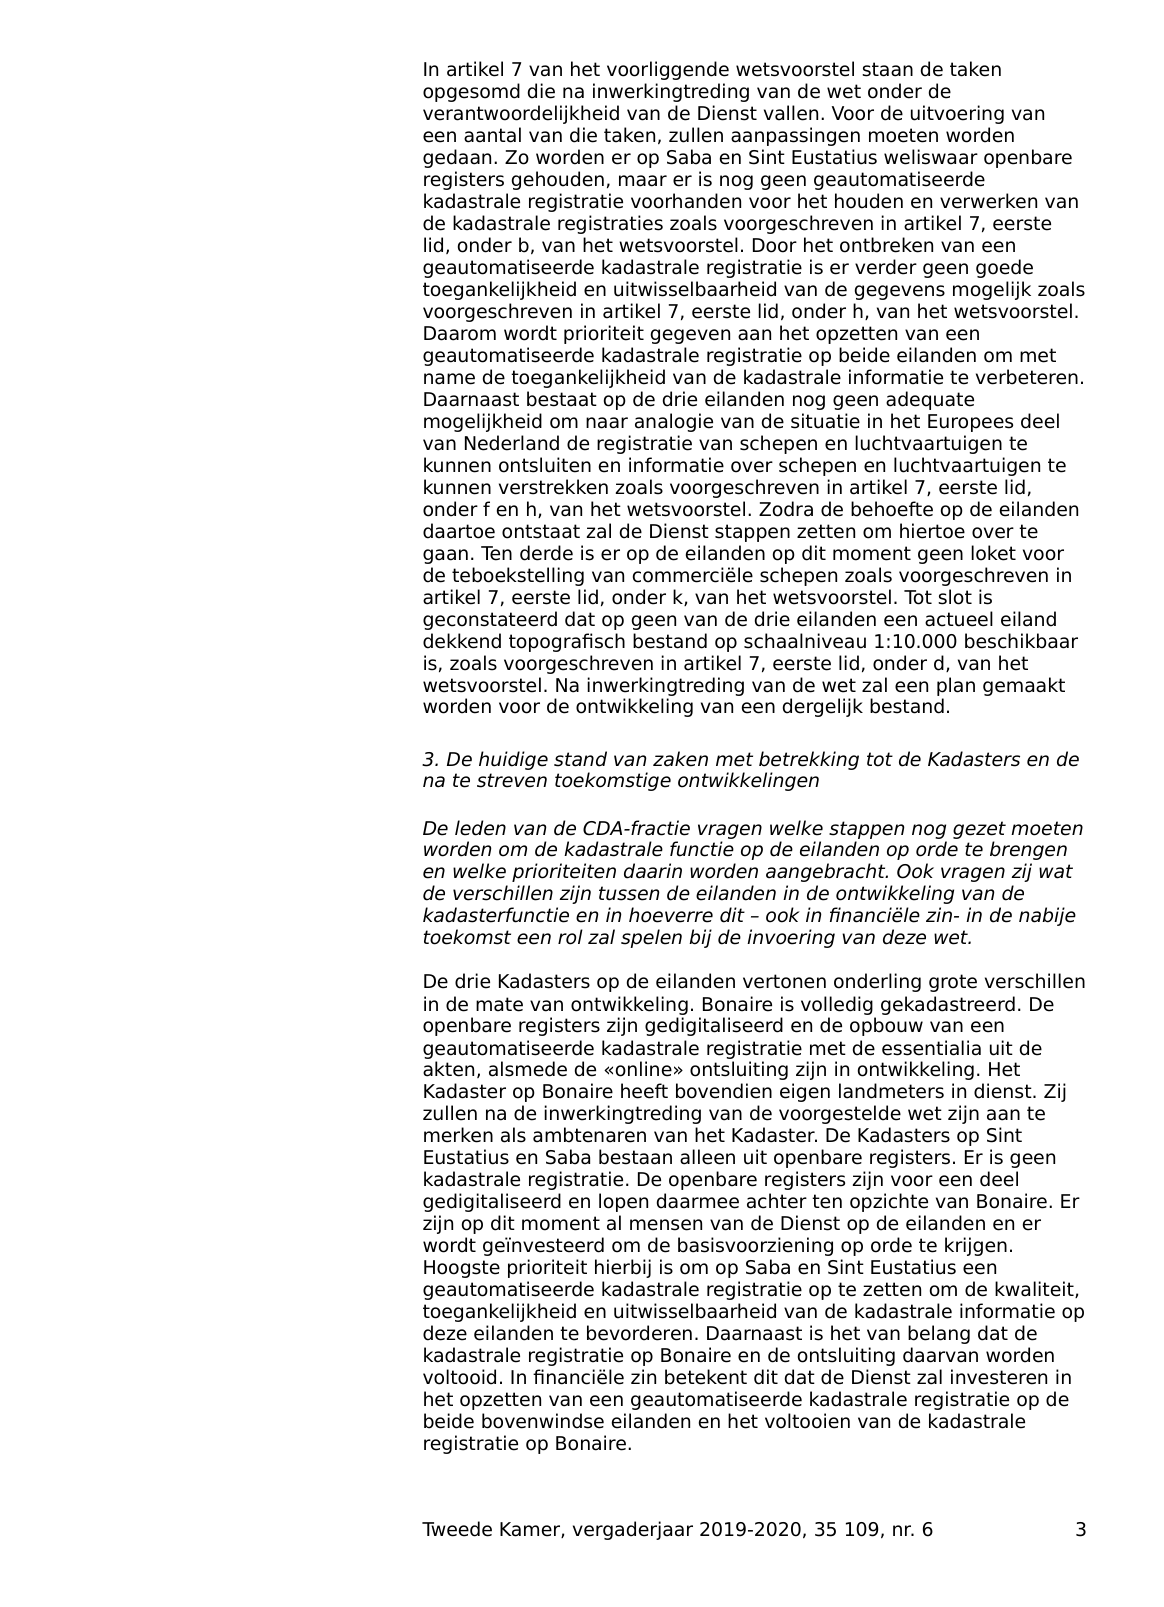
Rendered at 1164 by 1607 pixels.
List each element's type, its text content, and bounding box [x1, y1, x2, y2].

text De leden van de CDA-fractie vragen welke stappen nog gezet moeten worden om de kadastrale functie op de eilanden op orde te brengen en welke prioriteiten daarin worden aangebracht. Ook vragen zij wat de verschillen zijn tussen de eilanden in de ontwikkeling van de kadasterfunctie en in hoeverre dit – ook in financiële zin- in de nabije toekomst een rol zal spelen bij de invoering van deze wet. [422, 817, 1087, 949]
subtitle 3. De huidige stand van zaken met betrekking tot de Kadasters en de na te streven toekomstige ontwikkelingen [422, 748, 1087, 792]
text De drie Kadasters op de eilanden vertonen onderling grote verschillen in de mate van ontwikkeling. Bonaire is volledig gekadastreerd. De openbare registers zijn gedigitaliseerd en de opbouw van een geautomatiseerde kadastrale registratie met de essentialia uit de akten, alsmede de «online» ontsluiting zijn in ontwikkeling. Het Kadaster op Bonaire heeft bovendien eigen landmeters in dienst. Zij zullen na de inwerkingtreding van de voorgestelde wet zijn aan te merken als ambtenaren van het Kadaster. De Kadasters op Sint Eustatius en Saba bestaan alleen uit openbare registers. Er is geen kadastrale registratie. De openbare registers zijn voor een deel gedigitaliseerd en lopen daarmee achter ten opzichte van Bonaire. Er zijn op dit moment al mensen van de Dienst op de eilanden en er wordt geïnvesteerd om de basisvoorziening op orde te krijgen. Hoogste prioriteit hierbij is om op Saba en Sint Eustatius een geautomatiseerde kadastrale registratie op te zetten om de kwaliteit, toegankelijkheid en uitwisselbaarheid van de kadastrale informatie op deze eilanden te bevorderen. Daarnaast is het van belang dat de kadastrale registratie op Bonaire en de ontsluiting daarvan worden voltooid. In financiële zin betekent dit dat de Dienst zal investeren in het opzetten van een geautomatiseerde kadastrale registratie op de beide bovenwindse eilanden en het voltooien van de kadastrale registratie op Bonaire. [422, 971, 1087, 1455]
text In artikel 7 van het voorliggende wetsvoorstel staan de taken opgesomd die na inwerkingtreding van de wet onder de verantwoordelijkheid van de Dienst vallen. Voor de uitvoering van een aantal van die taken, zullen aanpassingen moeten worden gedaan. Zo worden er op Saba en Sint Eustatius weliswaar openbare registers gehouden, maar er is nog geen geautomatiseerde kadastrale registratie voorhanden voor het houden en verwerken van de kadastrale registraties zoals voorgeschreven in artikel 7, eerste lid, onder b, van het wetsvoorstel. Door het ontbreken van een geautomatiseerde kadastrale registratie is er verder geen goede toegankelijkheid en uitwisselbaarheid van de gegevens mogelijk zoals voorgeschreven in artikel 7, eerste lid, onder h, van het wetsvoorstel. Daarom wordt prioriteit gegeven aan het opzetten van een geautomatiseerde kadastrale registratie op beide eilanden om met name de toegankelijkheid van de kadastrale informatie te verbeteren. Daarnaast bestaat op de drie eilanden nog geen adequate mogelijkheid om naar analogie van de situatie in het Europees deel van Nederland de registratie van schepen en luchtvaartuigen te kunnen ontsluiten en informatie over schepen en luchtvaartuigen te kunnen verstrekken zoals voorgeschreven in artikel 7, eerste lid, onder f en h, van het wetsvoorstel. Zodra de behoefte op de eilanden daartoe ontstaat zal de Dienst stappen zetten om hiertoe over te gaan. Ten derde is er op de eilanden op dit moment geen loket voor de teboekstelling van commerciële schepen zoals voorgeschreven in artikel 7, eerste lid, onder k, van het wetsvoorstel. Tot slot is geconstateerd dat op geen van de drie eilanden een actueel eiland dekkend topografisch bestand op schaalniveau 1:10.000 beschikbaar is, zoals voorgeschreven in artikel 7, eerste lid, onder d, van het wetsvoorstel. Na inwerkingtreding van de wet zal een plan gemaakt worden voor de ontwikkeling van een dergelijk bestand. [422, 59, 1087, 718]
